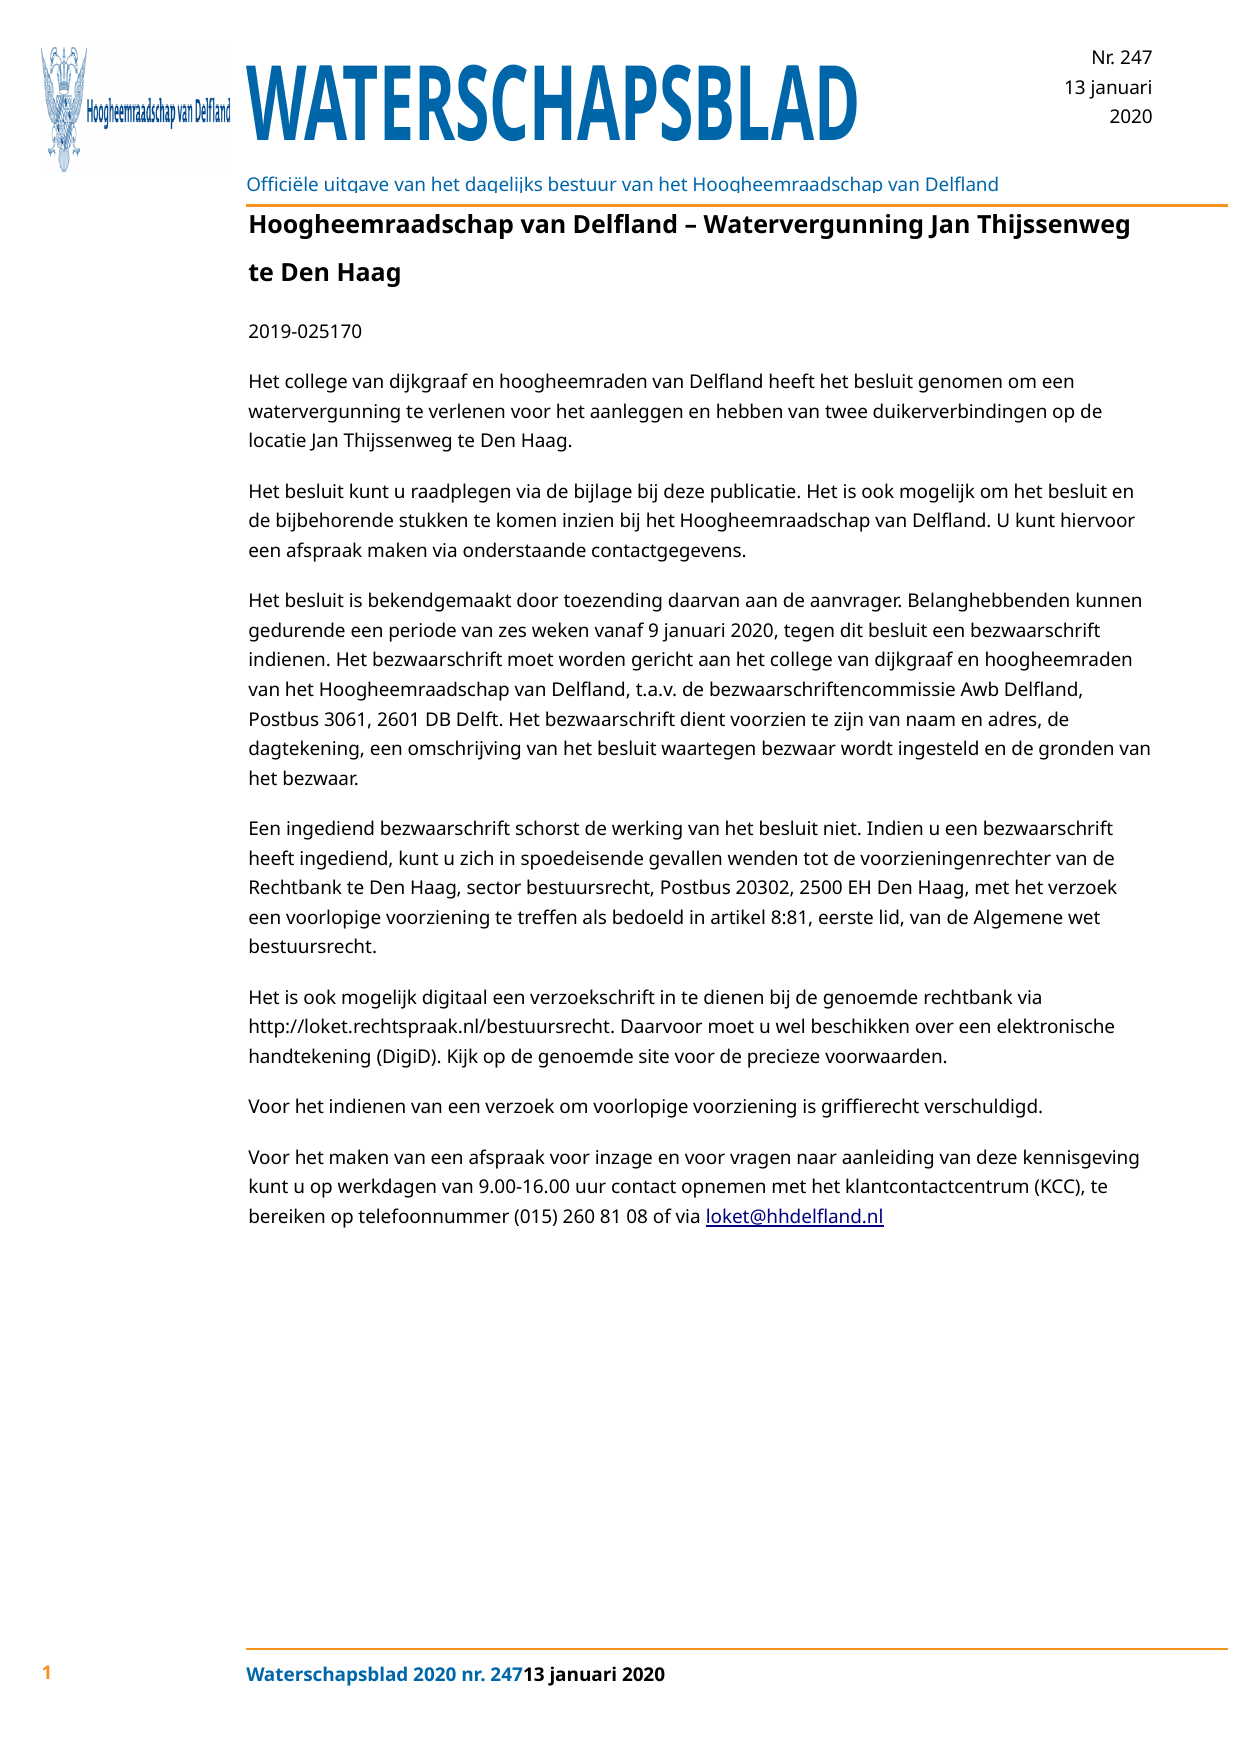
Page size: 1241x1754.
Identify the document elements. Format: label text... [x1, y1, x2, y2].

text Een ingediend bezwaarschrift schorst de werking van het besluit niet. Indien u een bezwaarschrift heeft ingediend, kunt u zich in spoedeisende gevallen wenden tot de voorzieningenrechter van de Rechtbank te Den Haag, sector bestuursrecht, Postbus 20302, 2500 EH Den Haag, met het verzoek een voorlopige voorziening te treffen als bedoeld in artikel 8:81, eerste lid, van de Algemene wet bestuursrecht. [248, 815, 1152, 959]
text 2019-025170 [248, 318, 1152, 344]
text Het college van dijkgraaf en hoogheemraden van Delfland heeft het besluit genomen om een watervergunning te verlenen voor het aanleggen en hebben van twee duikerverbindingen op de locatie Jan Thijssenweg te Den Haag. [248, 368, 1152, 453]
text Het besluit is bekendgemaakt door toezending daarvan aan de aanvrager. Belanghebbenden kunnen gedurende een periode van zes weken vanaf 9 januari 2020, tegen dit besluit een bezwaarschrift indienen. Het bezwaarschrift moet worden gericht aan het college van dijkgraaf en hoogheemraden van het Hoogheemraadschap van Delfland, t.a.v. de bezwaarschriftencommissie Awb Delfland, Postbus 3061, 2601 DB Delft. Het bezwaarschrift dient voorzien te zijn van naam en adres, de dagtekening, een omschrijving van het besluit waartegen bezwaar wordt ingesteld en de gronden van het bezwaar. [248, 587, 1152, 791]
picture [41, 47, 231, 172]
text Voor het indienen van een verzoek om voorlopige voorziening is griffierecht verschuldigd. [248, 1094, 1152, 1119]
text Het is ook mogelijk digitaal een verzoekschrift in te dienen bij de genoemde rechtbank via http://loket.rechtspraak.nl/bestuursrecht. Daarvoor moet u wel beschikken over een elektronische handtekening (DigiD). Kijk op de genoemde site voor de precieze voorwaarden. [248, 984, 1152, 1069]
text Het besluit kunt u raadplegen via de bijlage bij deze publicatie. Het is ook mogelijk om het besluit en de bijbehorende stukken te komen inzien bij het Hoogheemraadschap van Delfland. U kunt hiervoor een afspraak maken via onderstaande contactgegevens. [248, 478, 1152, 563]
text Hoogheemraadschap van Delfland – Watervergunning Jan Thijssenweg te Den Haag [248, 207, 1152, 288]
text Voor het maken van een afspraak voor inzage en voor vragen naar aanleiding van deze kennisgeving kunt u op werkdagen van 9.00-16.00 uur contact opnemen met het klantcontactcentrum (KCC), te bereiken op telefoonnummer (015) 260 81 08 of via loket@hhdelfland.nl [248, 1144, 1152, 1229]
